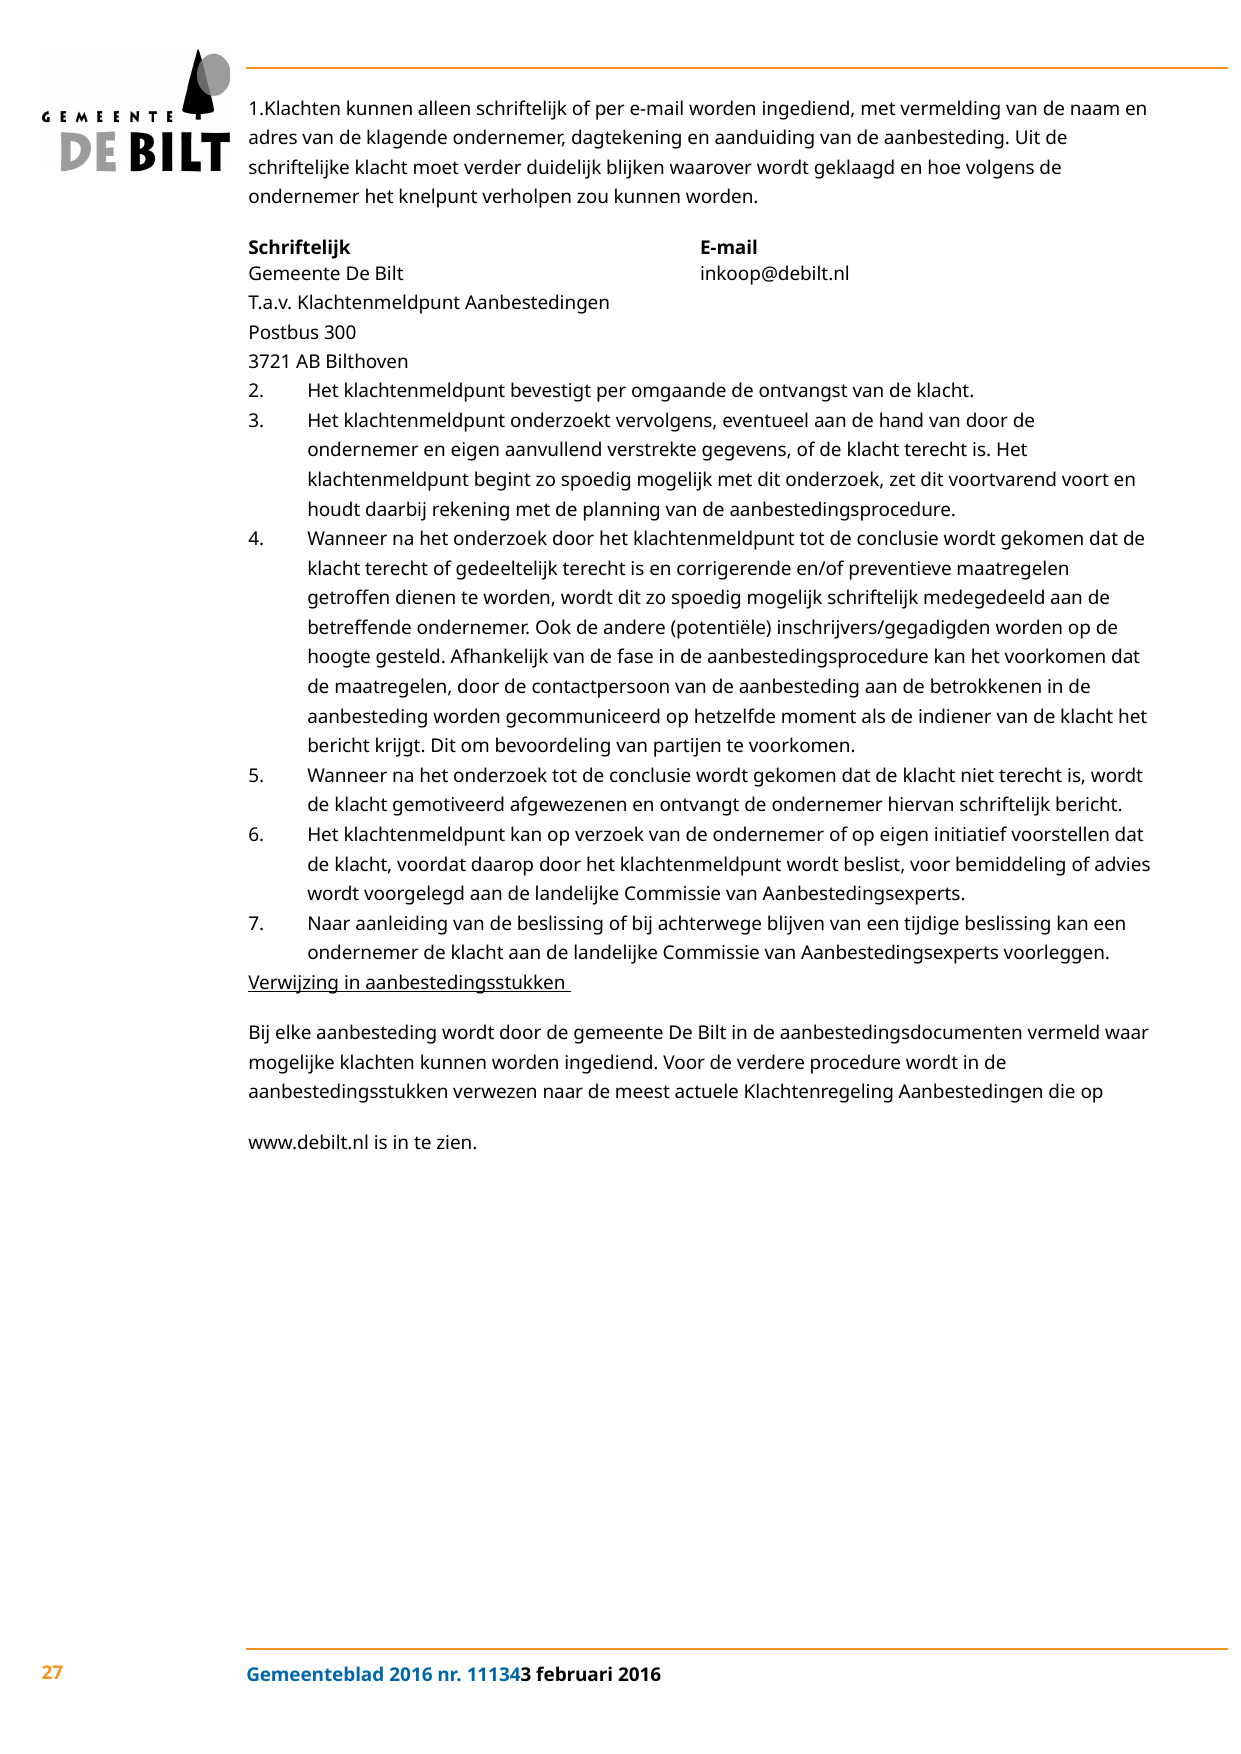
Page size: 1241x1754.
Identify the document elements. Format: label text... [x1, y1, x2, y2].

list Wanneer na het onderzoek door het klachtenmeldpunt tot de conclusie wordt gekomen dat de klacht terecht of gedeeltelijk terecht is en corrigerende en/of preventieve maatregelen getroffen dienen te worden, wordt dit zo spoedig mogelijk schriftelijk medegedeeld aan de betreffende ondernemer. Ook de andere (potentiële) inschrijvers/gegadigden worden op de hoogte gesteld. Afhankelijk van de fase in de aanbestedingsprocedure kan het voorkomen dat de maatregelen, door de contactpersoon van de aanbesteding aan de betrokkenen in de aanbesteding worden gecommuniceerd op hetzelfde moment als de indiener van de klacht het bericht krijgt. Dit om bevoordeling van partijen te voorkomen. [248, 525, 1152, 758]
text www.debilt.nl is in te zien. [248, 1129, 1152, 1155]
list Het klachtenmeldpunt bevestigt per omgaande de ontvangst van de klacht. [248, 377, 1152, 403]
list Wanneer na het onderzoek tot de conclusie wordt gekomen dat de klacht niet terecht is, wordt de klacht gemotiveerd afgewezenen en ontvangt de ondernemer hiervan schriftelijk bericht. [248, 762, 1152, 817]
text Verwijzing in aanbestedingsstukken [248, 969, 1152, 995]
table_header Schriftelijk [248, 234, 700, 260]
list Het klachtenmeldpunt onderzoekt vervolgens, eventueel aan de hand van door de ondernemer en eigen aanvullend verstrekte gegevens, of de klacht terecht is. Het klachtenmeldpunt begint zo spoedig mogelijk met dit onderzoek, zet dit voortvarend voort en houdt daarbij rekening met de planning van de aanbestedingsprocedure. [248, 407, 1152, 522]
list Naar aanleiding van de beslissing of bij achterwege blijven van een tijdige beslissing kan een ondernemer de klacht aan de landelijke Commissie van Aanbestedingsexperts voorleggen. [248, 910, 1152, 965]
table_cell Gemeente De Bilt T.a.v. Klachtenmeldpunt Aanbestedingen Postbus 300 3721 AB Bilthoven [248, 260, 700, 374]
list Het klachtenmeldpunt kan op verzoek van de ondernemer of op eigen initiatief voorstellen dat de klacht, voordat daarop door het klachtenmeldpunt wordt beslist, voor bemiddeling of advies wordt voorgelegd aan de landelijke Commissie van Aanbestedingsexperts. [248, 821, 1152, 906]
table_header E-mail [700, 234, 1152, 260]
text 1.Klachten kunnen alleen schriftelijk of per e-mail worden ingediend, met vermelding van de naam en adres van de klagende ondernemer, dagtekening en aanduiding van de aanbesteding. Uit de schriftelijke klacht moet verder duidelijk blijken waarover wordt geklaagd en hoe volgens de ondernemer het knelpunt verholpen zou kunnen worden. [248, 95, 1152, 209]
table_cell inkoop@debilt.nl [700, 260, 1152, 374]
text Bij elke aanbesteding wordt door de gemeente De Bilt in de aanbestedingsdocumenten vermeld waar mogelijke klachten kunnen worden ingediend. Voor de verdere procedure wordt in de aanbestedingsstukken verwezen naar de meest actuele Klachtenregeling Aanbestedingen die op [248, 1019, 1152, 1104]
picture [41, 47, 231, 172]
